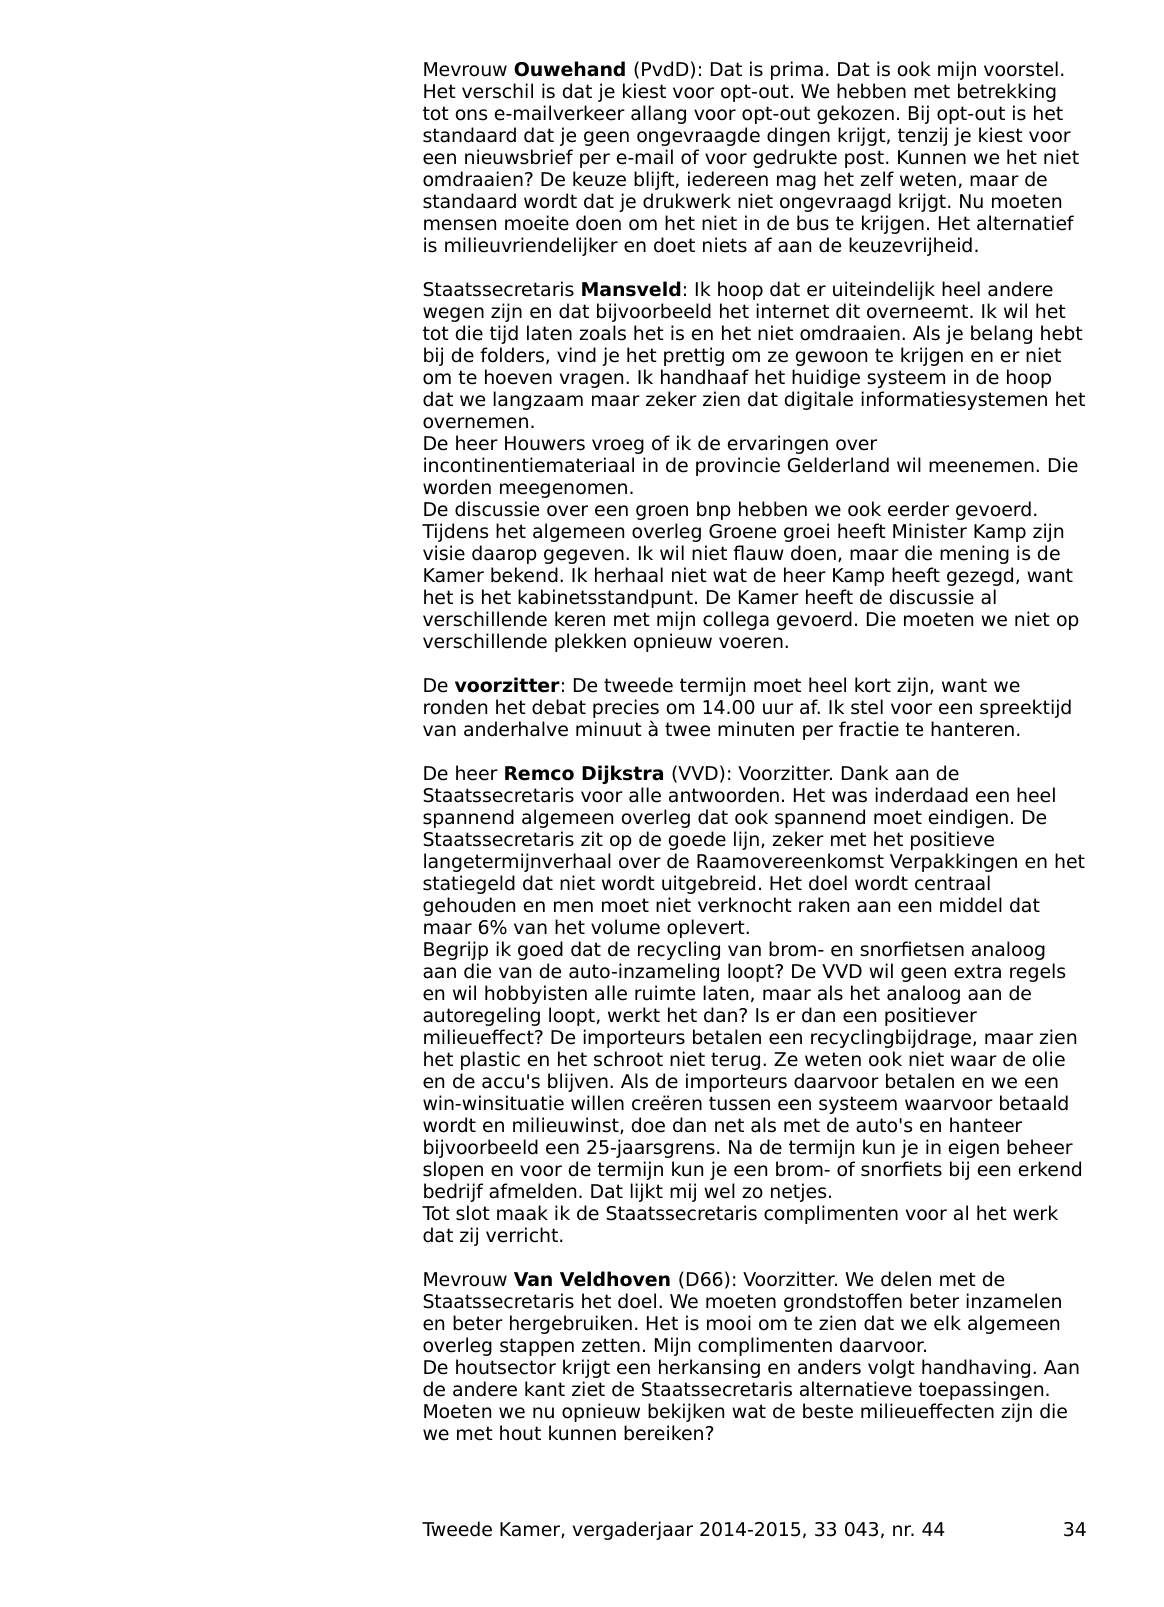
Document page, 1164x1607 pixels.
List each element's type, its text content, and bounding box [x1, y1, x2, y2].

text Tot slot maak ik de Staatssecretaris complimenten voor al het werk dat zij verricht. [422, 1203, 1087, 1247]
text De voorzitter: De tweede termijn moet heel kort zijn, want we ronden het debat precies om 14.00 uur af. Ik stel voor een spreektijd van anderhalve minuut à twee minuten per fractie te hanteren. [422, 675, 1087, 741]
text De heer Remco Dijkstra (VVD): Voorzitter. Dank aan de Staatssecretaris voor alle antwoorden. Het was inderdaad een heel spannend algemeen overleg dat ook spannend moet eindigen. De Staatssecretaris zit op de goede lijn, zeker met het positieve langetermijnverhaal over de Raamovereenkomst Verpakkingen en het statiegeld dat niet wordt uitgebreid. Het doel wordt centraal gehouden en men moet niet verknocht raken aan een middel dat maar 6% van het volume oplevert. [422, 763, 1087, 939]
text De discussie over een groen bnp hebben we ook eerder gevoerd. Tijdens het algemeen overleg Groene groei heeft Minister Kamp zijn visie daarop gegeven. Ik wil niet flauw doen, maar die mening is de Kamer bekend. Ik herhaal niet wat de heer Kamp heeft gezegd, want het is het kabinetsstandpunt. De Kamer heeft de discussie al verschillende keren met mijn collega gevoerd. Die moeten we niet op verschillende plekken opnieuw voeren. [422, 499, 1087, 653]
text De heer Houwers vroeg of ik de ervaringen over incontinentiemateriaal in de provincie Gelderland wil meenemen. Die worden meegenomen. [422, 433, 1087, 499]
text Begrijp ik goed dat de recycling van brom- en snorfietsen analoog aan die van de auto-inzameling loopt? De VVD wil geen extra regels en wil hobbyisten alle ruimte laten, maar als het analoog aan de autoregeling loopt, werkt het dan? Is er dan een positiever milieueffect? De importeurs betalen een recyclingbijdrage, maar zien het plastic en het schroot niet terug. Ze weten ook niet waar de olie en de accu's blijven. Als de importeurs daarvoor betalen en we een win-winsituatie willen creëren tussen een systeem waarvoor betaald wordt en milieuwinst, doe dan net als met de auto's en hanteer bijvoorbeeld een 25-jaarsgrens. Na de termijn kun je in eigen beheer slopen en voor de termijn kun je een brom- of snorfiets bij een erkend bedrijf afmelden. Dat lijkt mij wel zo netjes. [422, 939, 1087, 1203]
text Mevrouw Ouwehand (PvdD): Dat is prima. Dat is ook mijn voorstel. Het verschil is dat je kiest voor opt-out. We hebben met betrekking tot ons e-mailverkeer allang voor opt-out gekozen. Bij opt-out is het standaard dat je geen ongevraagde dingen krijgt, tenzij je kiest voor een nieuwsbrief per e-mail of voor gedrukte post. Kunnen we het niet omdraaien? De keuze blijft, iedereen mag het zelf weten, maar de standaard wordt dat je drukwerk niet ongevraagd krijgt. Nu moeten mensen moeite doen om het niet in de bus te krijgen. Het alternatief is milieuvriendelijker en doet niets af aan de keuzevrijheid. [422, 59, 1087, 257]
text De houtsector krijgt een herkansing en anders volgt handhaving. Aan de andere kant ziet de Staatssecretaris alternatieve toepassingen. Moeten we nu opnieuw bekijken wat de beste milieueffecten zijn die we met hout kunnen bereiken? [422, 1357, 1087, 1444]
text Mevrouw Van Veldhoven (D66): Voorzitter. We delen met de Staatssecretaris het doel. We moeten grondstoffen beter inzamelen en beter hergebruiken. Het is mooi om te zien dat we elk algemeen overleg stappen zetten. Mijn complimenten daarvoor. [422, 1269, 1087, 1357]
text Staatssecretaris Mansveld: Ik hoop dat er uiteindelijk heel andere wegen zijn en dat bijvoorbeeld het internet dit overneemt. Ik wil het tot die tijd laten zoals het is en het niet omdraaien. Als je belang hebt bij de folders, vind je het prettig om ze gewoon te krijgen en er niet om te hoeven vragen. Ik handhaaf het huidige systeem in de hoop dat we langzaam maar zeker zien dat digitale informatiesystemen het overnemen. [422, 279, 1087, 433]
